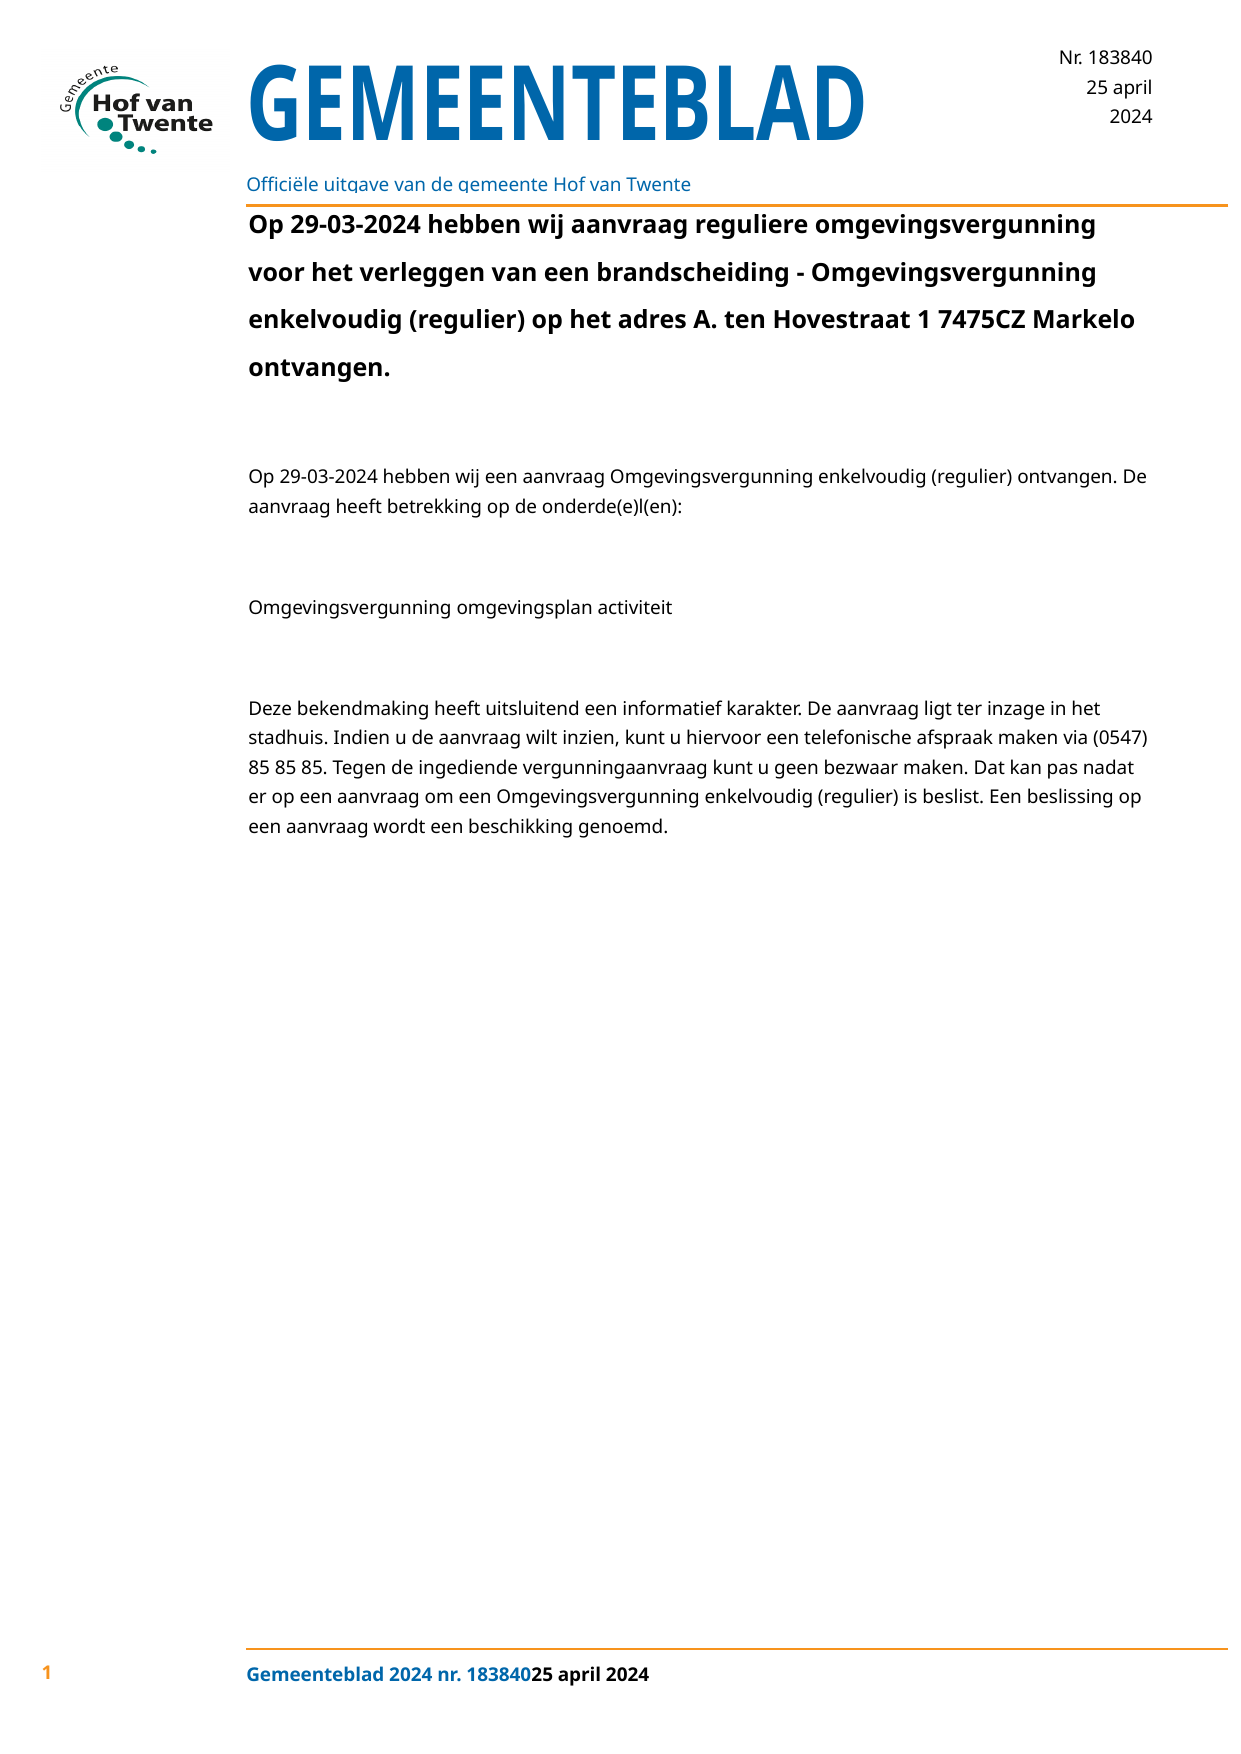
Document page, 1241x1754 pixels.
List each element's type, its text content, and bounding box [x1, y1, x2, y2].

text Omgevingsvergunning omgevingsplan activiteit [248, 594, 1152, 620]
text Op 29-03-2024 hebben wij een aanvraag Omgevingsvergunning enkelvoudig (regulier) ontvangen. De aanvraag heeft betrekking op de onderde(e)l(en): [248, 463, 1152, 519]
text Deze bekendmaking heeft uitsluitend een informatief karakter. De aanvraag ligt ter inzage in het stadhuis. Indien u de aanvraag wilt inzien, kunt u hiervoor een telefonische afspraak maken via (0547) 85 85 85. Tegen de ingediende vergunningaanvraag kunt u geen bezwaar maken. Dat kan pas nadat er op een aanvraag om een Omgevingsvergunning enkelvoudig (regulier) is beslist. Een beslissing op een aanvraag wordt een beschikking genoemd. [248, 695, 1152, 839]
picture [41, 47, 231, 172]
text Op 29-03-2024 hebben wij aanvraag reguliere omgevingsvergunning voor het verleggen van een brandscheiding - Omgevingsvergunning enkelvoudig (regulier) op het adres A. ten Hovestraat 1 7475CZ Markelo ontvangen. [248, 207, 1152, 384]
